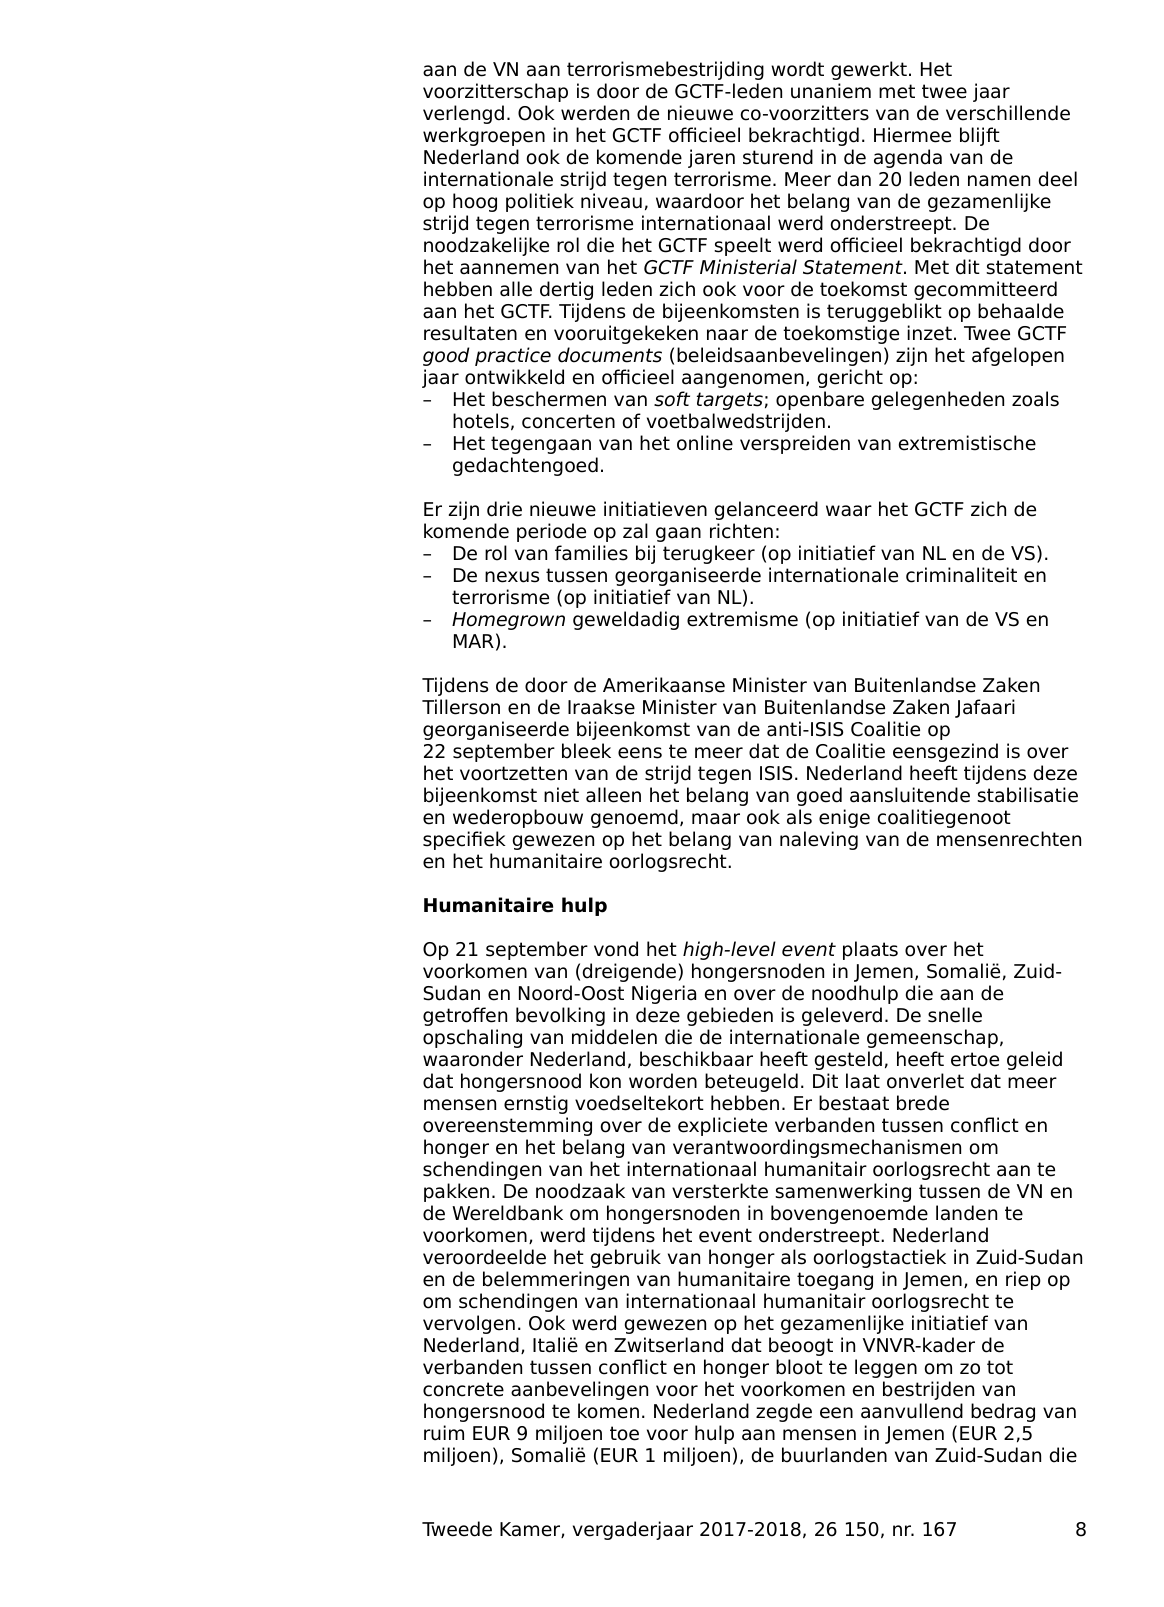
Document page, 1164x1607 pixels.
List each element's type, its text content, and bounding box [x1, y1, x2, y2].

text – Homegrown geweldadig extremisme (op initiatief van de VS en MAR). [422, 609, 1087, 653]
text – Het tegengaan van het online verspreiden van extremistische gedachtengoed. [422, 433, 1087, 477]
text – Het beschermen van soft targets; openbare gelegenheden zoals hotels, concerten of voetbalwedstrijden. [422, 389, 1087, 433]
text Er zijn drie nieuwe initiatieven gelanceerd waar het GCTF zich de komende periode op zal gaan richten: [422, 499, 1087, 543]
text Op 21 september vond het high-level event plaats over het voorkomen van (dreigende) hongersnoden in Jemen, Somalië, Zuid-Sudan en Noord-Oost Nigeria en over de noodhulp die aan de getroffen bevolking in deze gebieden is geleverd. De snelle opschaling van middelen die de internationale gemeenschap, waaronder Nederland, beschikbaar heeft gesteld, heeft ertoe geleid dat hongersnood kon worden beteugeld. Dit laat onverlet dat meer mensen ernstig voedseltekort hebben. Er bestaat brede overeenstemming over de expliciete verbanden tussen conflict en honger en het belang van verantwoordingsmechanismen om schendingen van het internationaal humanitair oorlogsrecht aan te pakken. De noodzaak van versterkte samenwerking tussen de VN en de Wereldbank om hongersnoden in bovengenoemde landen te voorkomen, werd tijdens het event onderstreept. Nederland veroordeelde het gebruik van honger als oorlogstactiek in Zuid-Sudan en de belemmeringen van humanitaire toegang in Jemen, en riep op om schendingen van internationaal humanitair oorlogsrecht te vervolgen. Ook werd gewezen op het gezamenlijke initiatief van Nederland, Italië en Zwitserland dat beoogt in VNVR-kader de verbanden tussen conflict en honger bloot te leggen om zo tot concrete aanbevelingen voor het voorkomen en bestrijden van hongersnood te komen. Nederland zegde een aanvullend bedrag van ruim EUR 9 miljoen toe voor hulp aan mensen in Jemen (EUR 2,5 miljoen), Somalië (EUR 1 miljoen), de buurlanden van Zuid-Sudan die [422, 939, 1087, 1467]
text aan de VN aan terrorismebestrijding wordt gewerkt. Het voorzitterschap is door de GCTF-leden unaniem met twee jaar verlengd. Ook werden de nieuwe co-voorzitters van de verschillende werkgroepen in het GCTF officieel bekrachtigd. Hiermee blijft Nederland ook de komende jaren sturend in de agenda van de internationale strijd tegen terrorisme. Meer dan 20 leden namen deel op hoog politiek niveau, waardoor het belang van de gezamenlijke strijd tegen terrorisme internationaal werd onderstreept. De noodzakelijke rol die het GCTF speelt werd officieel bekrachtigd door het aannemen van het GCTF Ministerial Statement. Met dit statement hebben alle dertig leden zich ook voor de toekomst gecommitteerd aan het GCTF. Tijdens de bijeenkomsten is teruggeblikt op behaalde resultaten en vooruitgekeken naar de toekomstige inzet. Twee GCTF good practice documents (beleidsaanbevelingen) zijn het afgelopen jaar ontwikkeld en officieel aangenomen, gericht op: [422, 59, 1087, 389]
text Tijdens de door de Amerikaanse Minister van Buitenlandse Zaken Tillerson en de Iraakse Minister van Buitenlandse Zaken Jafaari georganiseerde bijeenkomst van de anti-ISIS Coalitie op 22 september bleek eens te meer dat de Coalitie eensgezind is over het voortzetten van de strijd tegen ISIS. Nederland heeft tijdens deze bijeenkomst niet alleen het belang van goed aansluitende stabilisatie en wederopbouw genoemd, maar ook als enige coalitiegenoot specifiek gewezen op het belang van naleving van de mensenrechten en het humanitaire oorlogsrecht. [422, 675, 1087, 873]
text – De nexus tussen georganiseerde internationale criminaliteit en terrorisme (op initiatief van NL). [422, 565, 1087, 609]
subtitle Humanitaire hulp [422, 895, 1087, 917]
text – De rol van families bij terugkeer (op initiatief van NL en de VS). [422, 543, 1087, 565]
